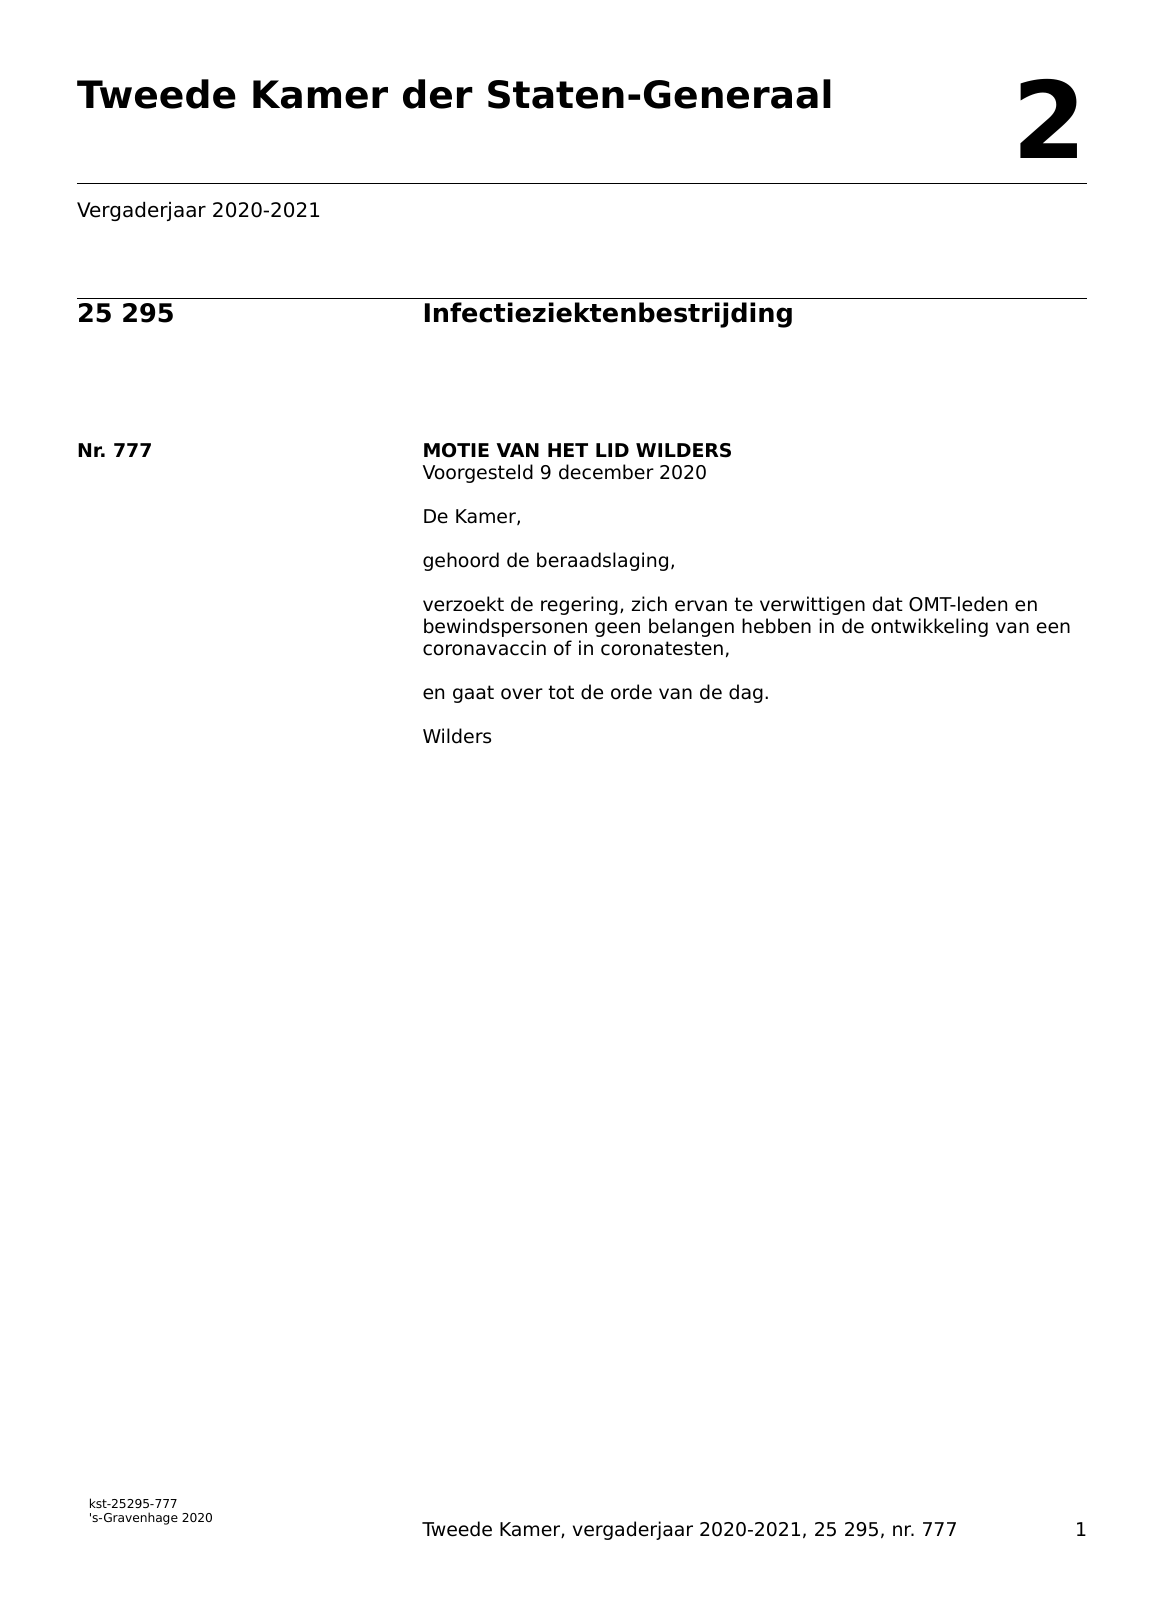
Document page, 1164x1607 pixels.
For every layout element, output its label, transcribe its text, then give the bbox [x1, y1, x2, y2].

text De Kamer, [422, 506, 1087, 528]
text Wilders [422, 726, 1087, 748]
table_header 2 [886, 59, 1087, 183]
text gehoord de beraadslaging, [422, 550, 1087, 572]
text en gaat over tot de orde van de dag. [422, 682, 1087, 704]
table_header Tweede Kamer der Staten-Generaal [77, 59, 886, 183]
text Voorgesteld 9 december 2020 [422, 462, 1087, 484]
subtitle 25 295 Infectieziektenbestrijding [77, 299, 1087, 329]
text 's-Gravenhage 2020 [88, 1511, 323, 1525]
subtitle Nr. 777 MOTIE VAN HET LID WILDERS [77, 440, 1087, 462]
text verzoekt de regering, zich ervan te verwittigen dat OMT-leden en bewindspersonen geen belangen hebben in de ontwikkeling van een coronavaccin of in coronatesten, [422, 594, 1087, 660]
text kst-25295-777 [88, 1497, 323, 1511]
table_cell Vergaderjaar 2020-2021 [77, 184, 1087, 298]
